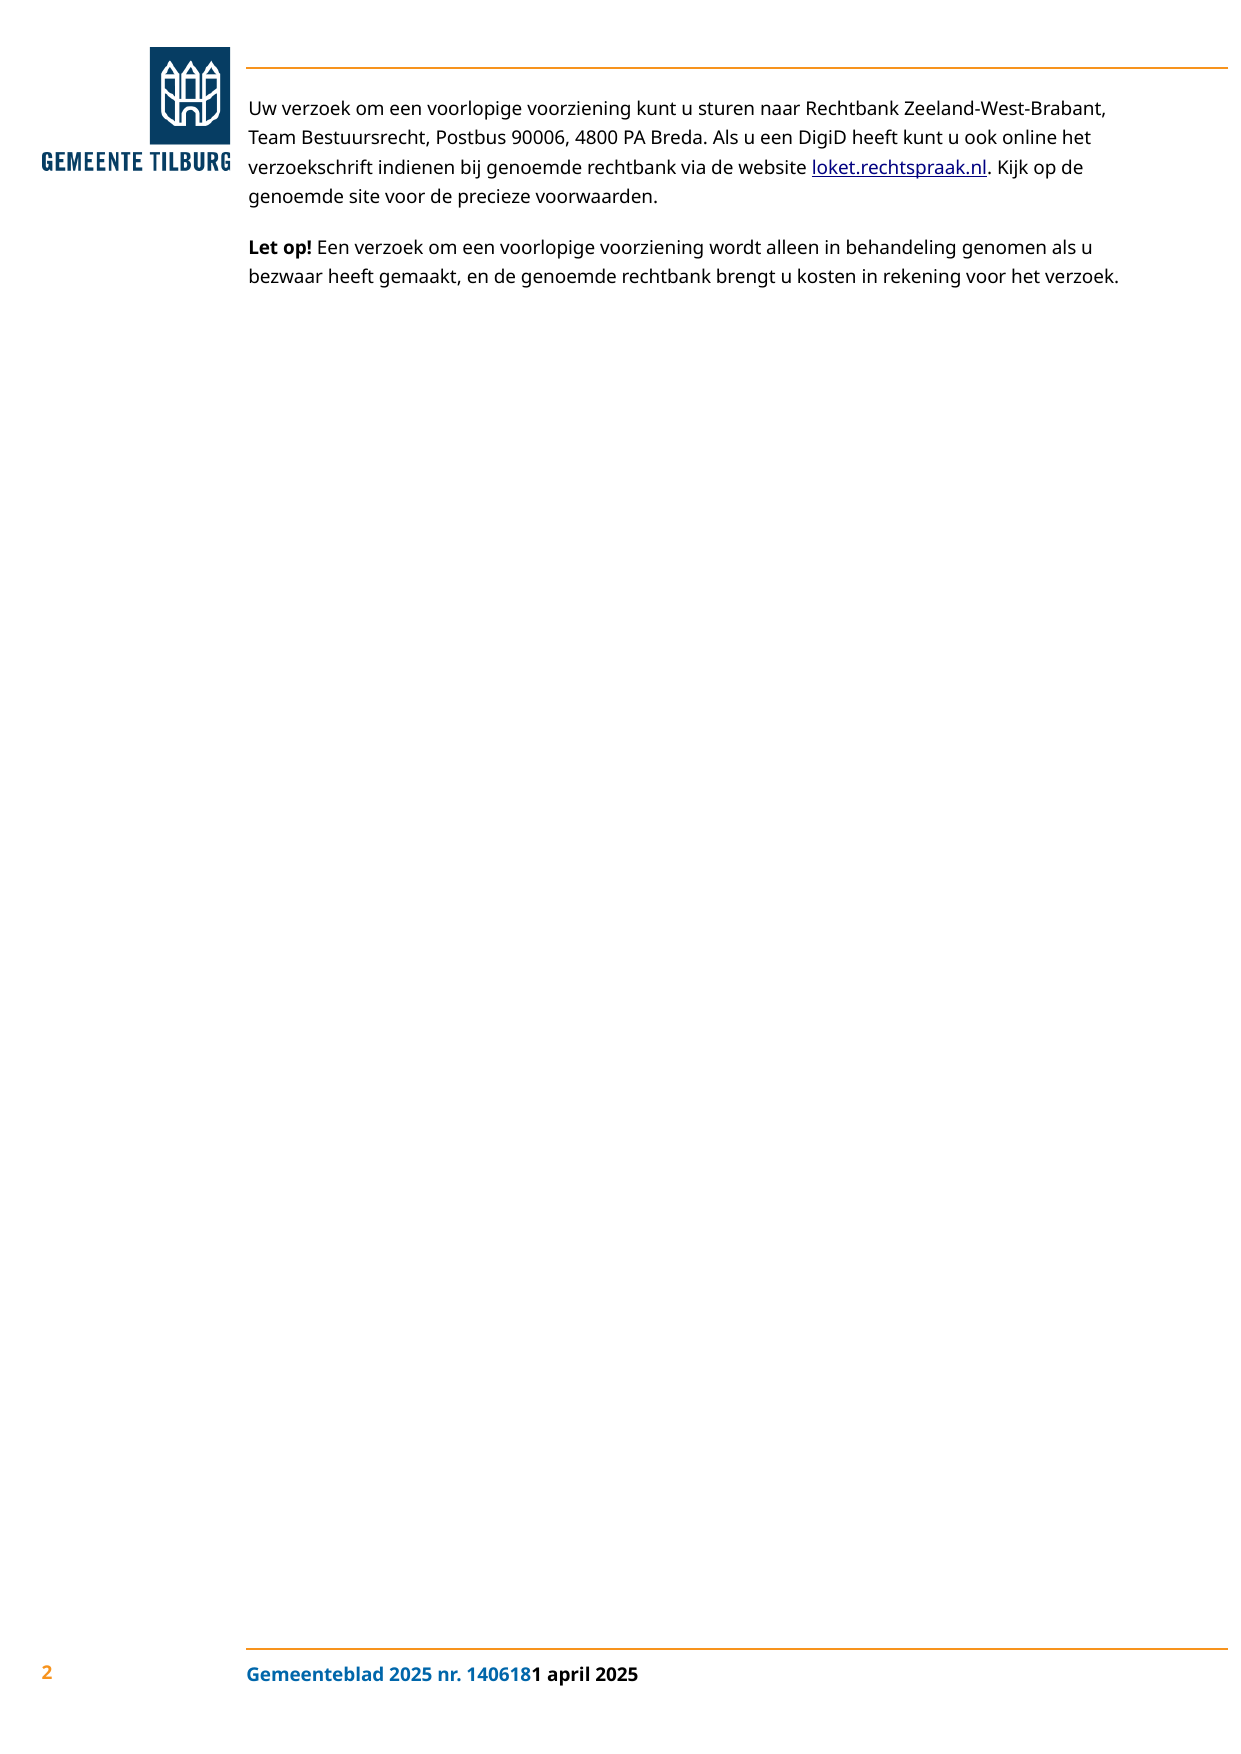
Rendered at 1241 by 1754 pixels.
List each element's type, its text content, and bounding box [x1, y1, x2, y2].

text Let op! Een verzoek om een voorlopige voorziening wordt alleen in behandeling genomen als u bezwaar heeft gemaakt, en de genoemde rechtbank brengt u kosten in rekening voor het verzoek. [248, 234, 1152, 289]
picture [41, 47, 231, 172]
text Uw verzoek om een voorlopige voorziening kunt u sturen naar Rechtbank Zeeland-West-Brabant, Team Bestuursrecht, Postbus 90006, 4800 PA Breda. Als u een DigiD heeft kunt u ook online het verzoekschrift indienen bij genoemde rechtbank via de website loket.rechtspraak.nl. Kijk op de genoemde site voor de precieze voorwaarden. [248, 95, 1152, 209]
